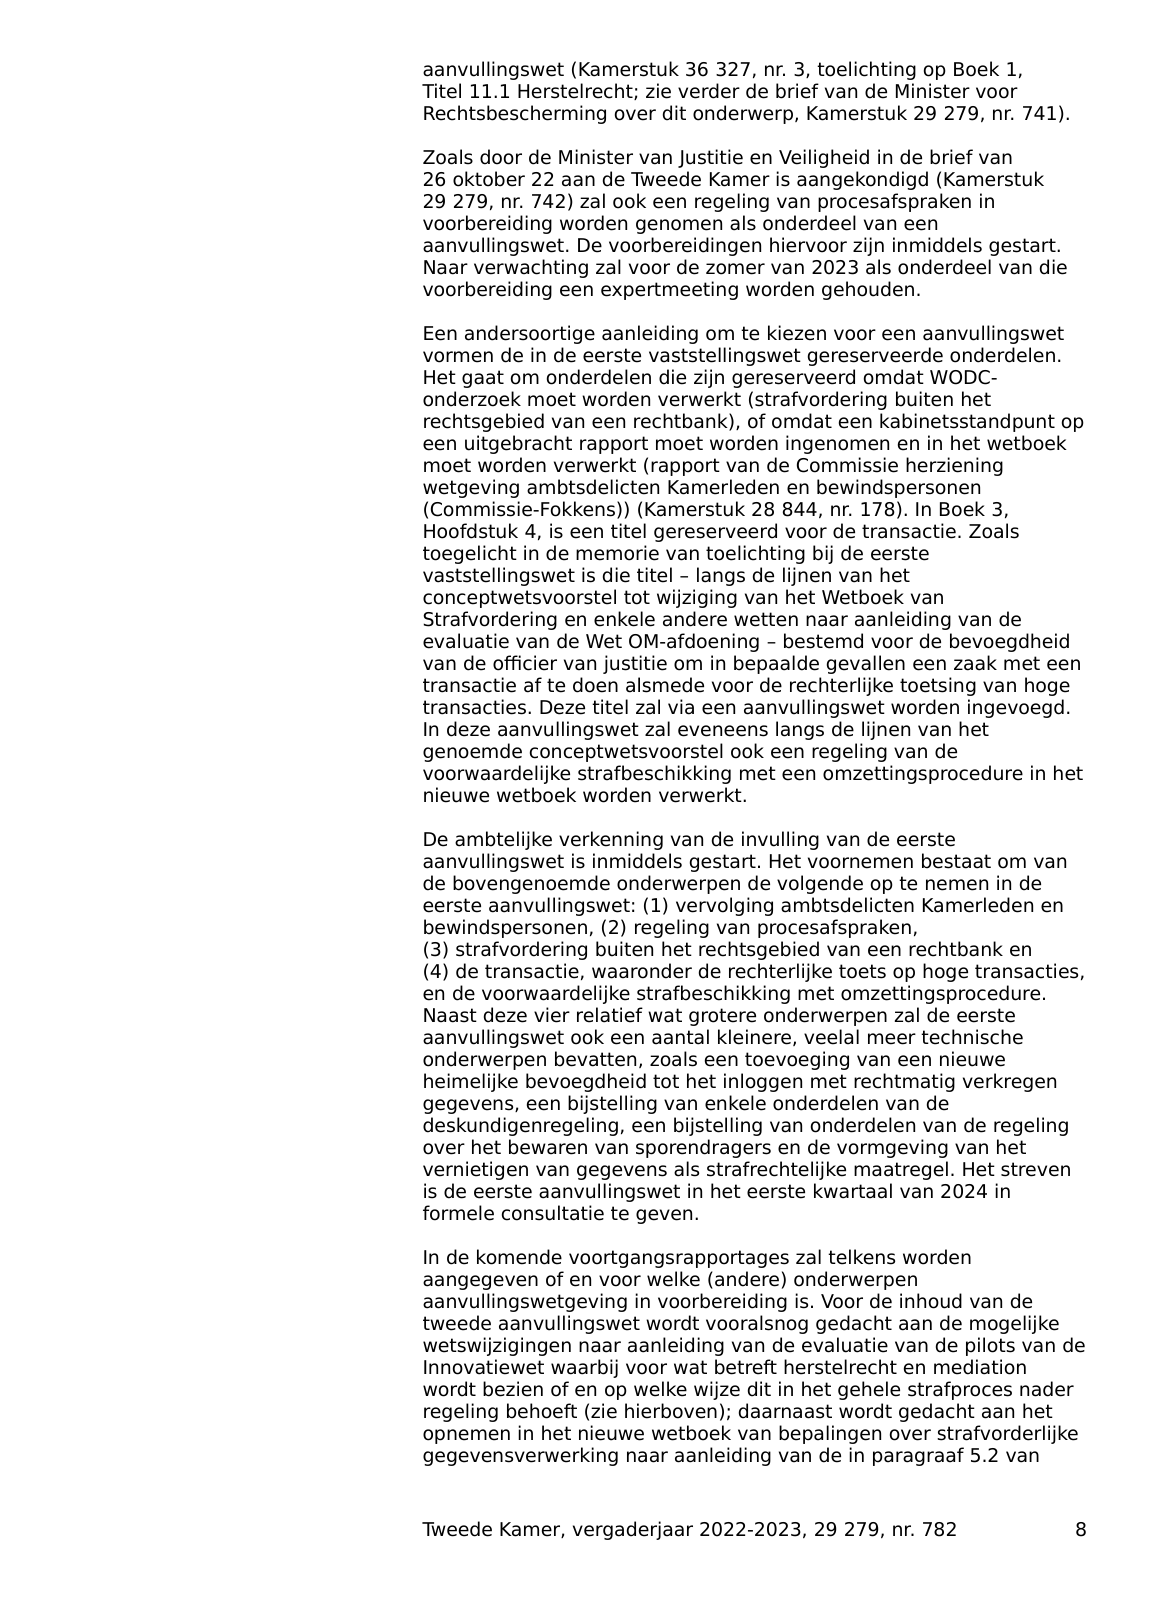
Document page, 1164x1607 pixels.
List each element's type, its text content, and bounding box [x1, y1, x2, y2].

text Een andersoortige aanleiding om te kiezen voor een aanvullingswet vormen de in de eerste vaststellingswet gereserveerde onderdelen. Het gaat om onderdelen die zijn gereserveerd omdat WODC-onderzoek moet worden verwerkt (strafvordering buiten het rechtsgebied van een rechtbank), of omdat een kabinetsstandpunt op een uitgebracht rapport moet worden ingenomen en in het wetboek moet worden verwerkt (rapport van de Commissie herziening wetgeving ambtsdelicten Kamerleden en bewindspersonen (Commissie-Fokkens)) (Kamerstuk 28 844, nr. 178). In Boek 3, Hoofdstuk 4, is een titel gereserveerd voor de transactie. Zoals toegelicht in de memorie van toelichting bij de eerste vaststellingswet is die titel – langs de lijnen van het conceptwetsvoorstel tot wijziging van het Wetboek van Strafvordering en enkele andere wetten naar aanleiding van de evaluatie van de Wet OM-afdoening – bestemd voor de bevoegdheid van de officier van justitie om in bepaalde gevallen een zaak met een transactie af te doen alsmede voor de rechterlijke toetsing van hoge transacties. Deze titel zal via een aanvullingswet worden ingevoegd. In deze aanvullingswet zal eveneens langs de lijnen van het genoemde conceptwetsvoorstel ook een regeling van de voorwaardelijke strafbeschikking met een omzettingsprocedure in het nieuwe wetboek worden verwerkt. [422, 323, 1087, 807]
text aanvullingswet (Kamerstuk 36 327, nr. 3, toelichting op Boek 1, Titel 11.1 Herstelrecht; zie verder de brief van de Minister voor Rechtsbescherming over dit onderwerp, Kamerstuk 29 279, nr. 741). [422, 59, 1087, 125]
text Zoals door de Minister van Justitie en Veiligheid in de brief van 26 oktober 22 aan de Tweede Kamer is aangekondigd (Kamerstuk 29 279, nr. 742) zal ook een regeling van procesafspraken in voorbereiding worden genomen als onderdeel van een aanvullingswet. De voorbereidingen hiervoor zijn inmiddels gestart. Naar verwachting zal voor de zomer van 2023 als onderdeel van die voorbereiding een expertmeeting worden gehouden. [422, 147, 1087, 301]
text In de komende voortgangsrapportages zal telkens worden aangegeven of en voor welke (andere) onderwerpen aanvullingswetgeving in voorbereiding is. Voor de inhoud van de tweede aanvullingswet wordt vooralsnog gedacht aan de mogelijke wetswijzigingen naar aanleiding van de evaluatie van de pilots van de Innovatiewet waarbij voor wat betreft herstelrecht en mediation wordt bezien of en op welke wijze dit in het gehele strafproces nader regeling behoeft (zie hierboven); daarnaast wordt gedacht aan het opnemen in het nieuwe wetboek van bepalingen over strafvorderlijke gegevensverwerking naar aanleiding van de in paragraaf 5.2 van [422, 1247, 1087, 1467]
text De ambtelijke verkenning van de invulling van de eerste aanvullingswet is inmiddels gestart. Het voornemen bestaat om van de bovengenoemde onderwerpen de volgende op te nemen in de eerste aanvullingswet: (1) vervolging ambtsdelicten Kamerleden en bewindspersonen, (2) regeling van procesafspraken, (3) strafvordering buiten het rechtsgebied van een rechtbank en (4) de transactie, waaronder de rechterlijke toets op hoge transacties, en de voorwaardelijke strafbeschikking met omzettingsprocedure. Naast deze vier relatief wat grotere onderwerpen zal de eerste aanvullingswet ook een aantal kleinere, veelal meer technische onderwerpen bevatten, zoals een toevoeging van een nieuwe heimelijke bevoegdheid tot het inloggen met rechtmatig verkregen gegevens, een bijstelling van enkele onderdelen van de deskundigenregeling, een bijstelling van onderdelen van de regeling over het bewaren van sporendragers en de vormgeving van het vernietigen van gegevens als strafrechtelijke maatregel. Het streven is de eerste aanvullingswet in het eerste kwartaal van 2024 in formele consultatie te geven. [422, 829, 1087, 1224]
